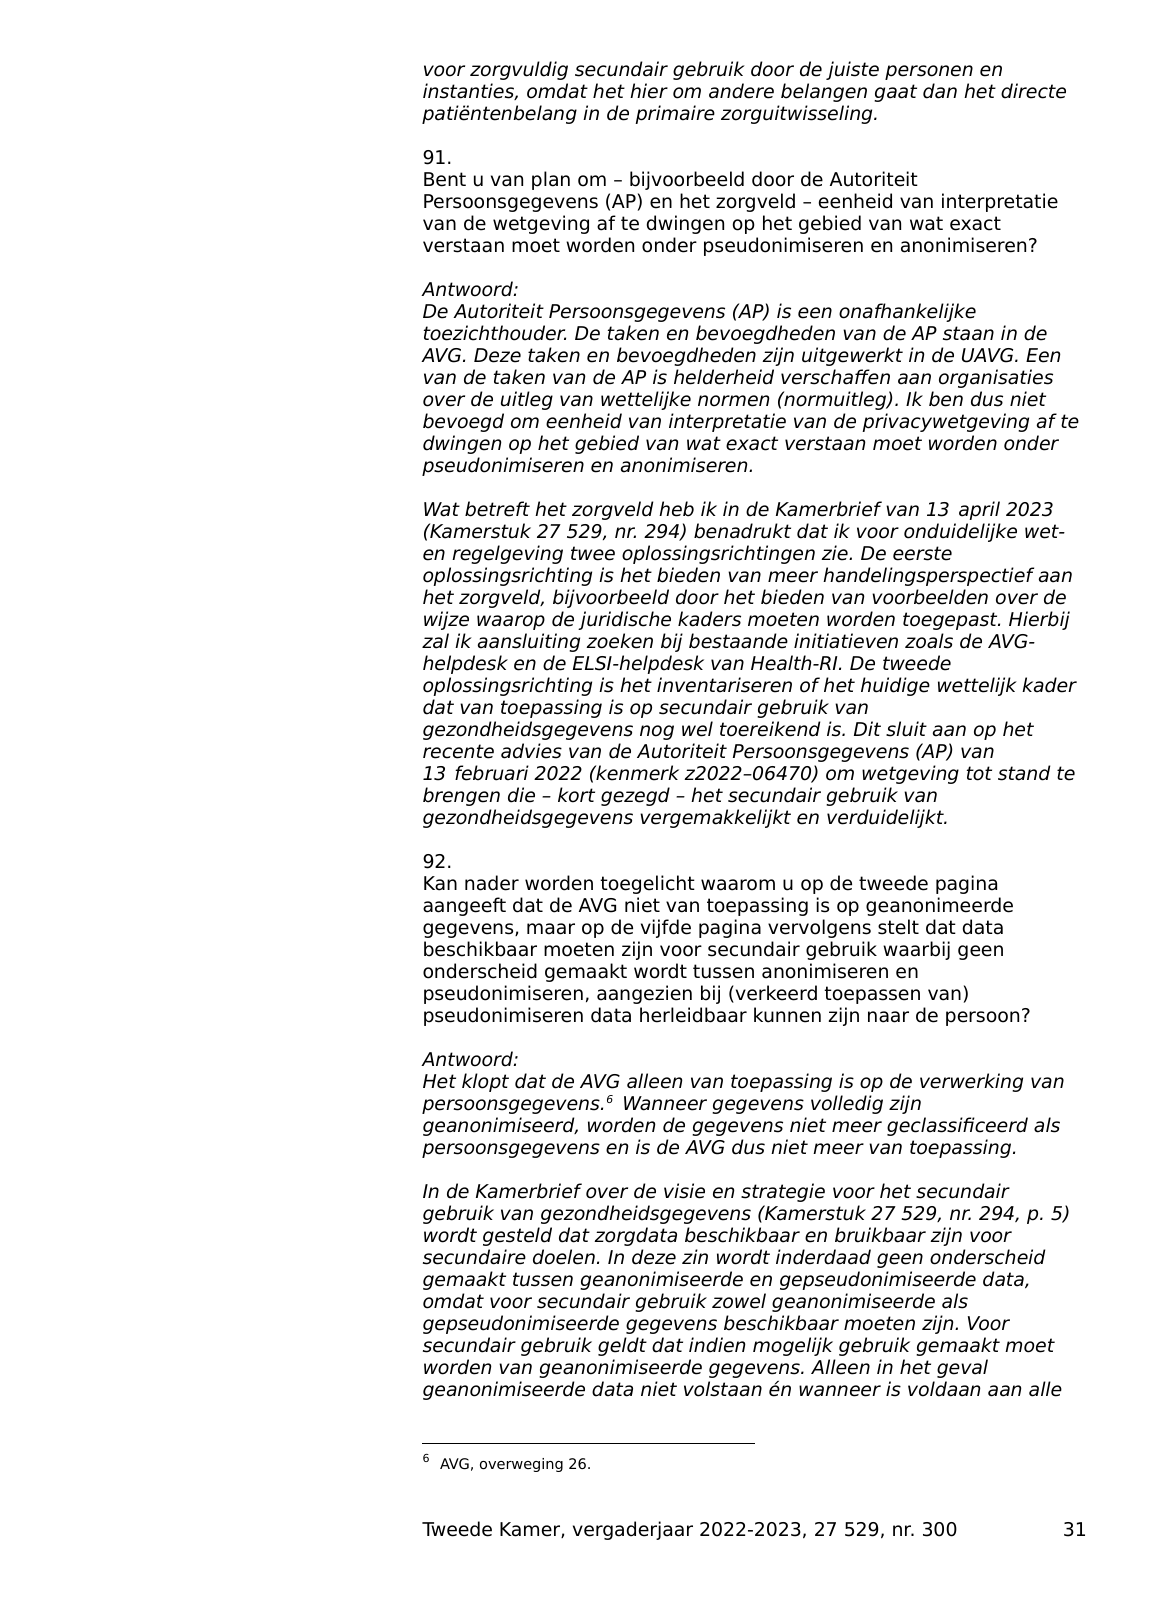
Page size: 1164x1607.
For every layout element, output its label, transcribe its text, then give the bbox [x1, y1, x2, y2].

text In de Kamerbrief over de visie en strategie voor het secundair gebruik van gezondheidsgegevens (Kamerstuk 27 529, nr. 294, p. 5) wordt gesteld dat zorgdata beschikbaar en bruikbaar zijn voor secundaire doelen. In deze zin wordt inderdaad geen onderscheid gemaakt tussen geanonimiseerde en gepseudonimiseerde data, omdat voor secundair gebruik zowel geanonimiseerde als gepseudonimiseerde gegevens beschikbaar moeten zijn. Voor secundair gebruik geldt dat indien mogelijk gebruik gemaakt moet worden van geanonimiseerde gegevens. Alleen in het geval geanonimiseerde data niet volstaan én wanneer is voldaan aan alle [422, 1181, 1087, 1401]
text 91. [422, 147, 1087, 169]
text Het klopt dat de AVG alleen van toepassing is op de verwerking van persoonsgegevens. Wanneer gegevens volledig zijn geanonimiseerd, worden de gegevens niet meer geclassificeerd als persoonsgegevens en is de AVG dus niet meer van toepassing. [422, 1071, 1087, 1159]
text Antwoord: [422, 1049, 1087, 1071]
text De Autoriteit Persoonsgegevens (AP) is een onafhankelijke toezichthouder. De taken en bevoegdheden van de AP staan in de AVG. Deze taken en bevoegdheden zijn uitgewerkt in de UAVG. Een van de taken van de AP is helderheid verschaffen aan organisaties over de uitleg van wettelijke normen (normuitleg). Ik ben dus niet bevoegd om eenheid van interpretatie van de privacywetgeving af te dwingen op het gebied van wat exact verstaan moet worden onder pseudonimiseren en anonimiseren. [422, 301, 1087, 477]
text Wat betreft het zorgveld heb ik in de Kamerbrief van 13 april 2023 (Kamerstuk 27 529, nr. 294) benadrukt dat ik voor onduidelijke wet- en regelgeving twee oplossingsrichtingen zie. De eerste oplossingsrichting is het bieden van meer handelingsperspectief aan het zorgveld, bijvoorbeeld door het bieden van voorbeelden over de wijze waarop de juridische kaders moeten worden toegepast. Hierbij zal ik aansluiting zoeken bij bestaande initiatieven zoals de AVG-helpdesk en de ELSI-helpdesk van Health-RI. De tweede oplossingsrichting is het inventariseren of het huidige wettelijk kader dat van toepassing is op secundair gebruik van gezondheidsgegevens nog wel toereikend is. Dit sluit aan op het recente advies van de Autoriteit Persoonsgegevens (AP) van 13 februari 2022 (kenmerk z2022–06470) om wetgeving tot stand te brengen die – kort gezegd – het secundair gebruik van gezondheidsgegevens vergemakkelijkt en verduidelijkt. [422, 499, 1087, 829]
text AVG, overweging 26. [422, 1452, 1087, 1474]
text 92. [422, 851, 1087, 873]
text voor zorgvuldig secundair gebruik door de juiste personen en instanties, omdat het hier om andere belangen gaat dan het directe patiëntenbelang in de primaire zorguitwisseling. [422, 59, 1087, 125]
text Bent u van plan om – bijvoorbeeld door de Autoriteit Persoonsgegevens (AP) en het zorgveld – eenheid van interpretatie van de wetgeving af te dwingen op het gebied van wat exact verstaan moet worden onder pseudonimiseren en anonimiseren? [422, 169, 1087, 257]
text Antwoord: [422, 279, 1087, 301]
text Kan nader worden toegelicht waarom u op de tweede pagina aangeeft dat de AVG niet van toepassing is op geanonimeerde gegevens, maar op de vijfde pagina vervolgens stelt dat data beschikbaar moeten zijn voor secundair gebruik waarbij geen onderscheid gemaakt wordt tussen anonimiseren en pseudonimiseren, aangezien bij (verkeerd toepassen van) pseudonimiseren data herleidbaar kunnen zijn naar de persoon? [422, 873, 1087, 1027]
